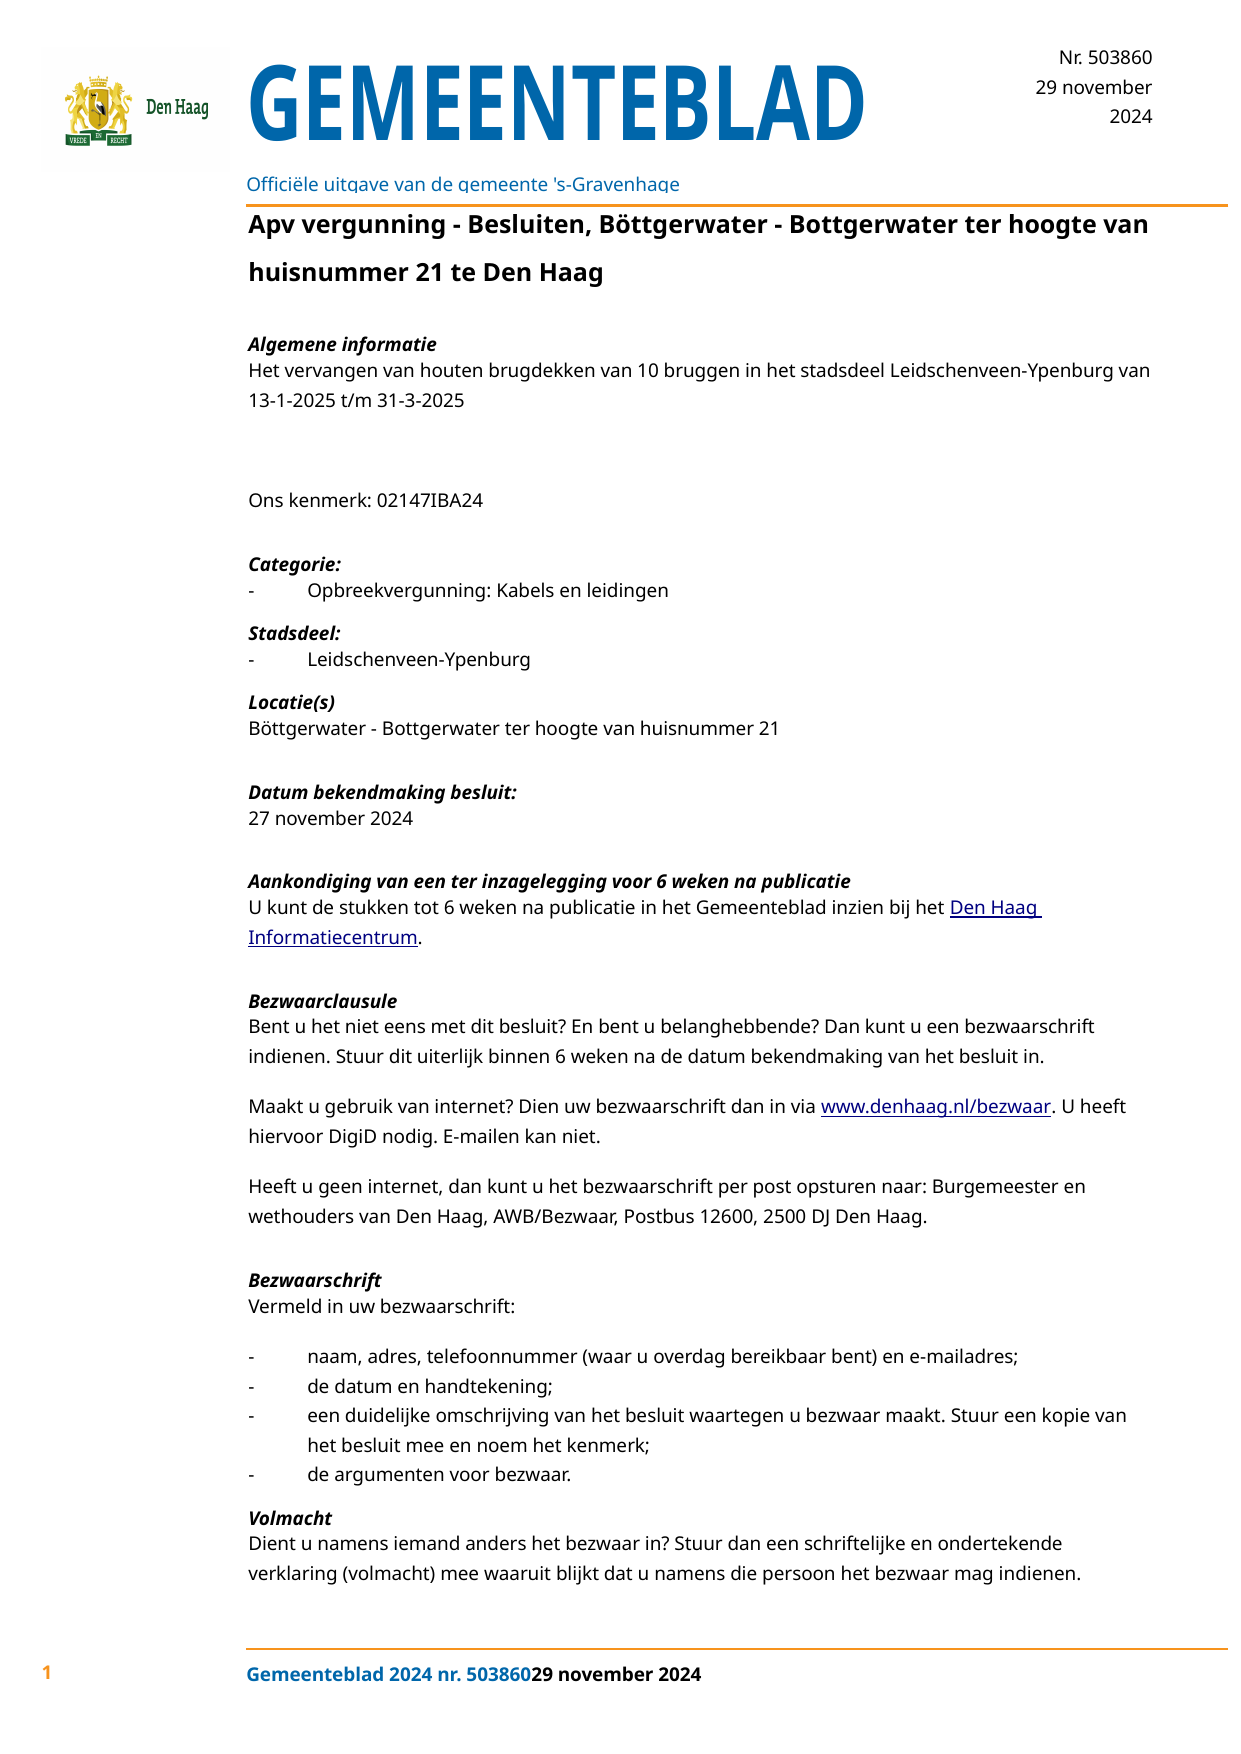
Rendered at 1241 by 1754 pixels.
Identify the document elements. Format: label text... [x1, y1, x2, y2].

text Dient u namens iemand anders het bezwaar in? Stuur dan een schriftelijke en ondertekende verklaring (volmacht) mee waaruit blijkt dat u namens die persoon het bezwaar mag indienen. [248, 1531, 1152, 1586]
list Opbreekvergunning: Kabels en leidingen [248, 577, 1152, 603]
text Aankondiging van een ter inzagelegging voor 6 weken na publicatie [248, 869, 1152, 894]
list naam, adres, telefoonnummer (waar u overdag bereikbaar bent) en e-mailadres; [248, 1343, 1152, 1369]
text Heeft u geen internet, dan kunt u het bezwaarschrift per post opsturen naar: Burgemeester en wethouders van Den Haag, AWB/Bezwaar, Postbus 12600, 2500 DJ Den Haag. [248, 1174, 1152, 1229]
text Apv vergunning - Besluiten, Böttgerwater - Bottgerwater ter hoogte van huisnummer 21 te Den Haag [248, 207, 1152, 288]
text Stadsdeel: [248, 620, 1152, 646]
list de datum en handtekening; [248, 1373, 1152, 1399]
text Categorie: [248, 552, 1152, 577]
text Bent u het niet eens met dit besluit? En bent u belanghebbende? Dan kunt u een bezwaarschrift indienen. Stuur dit uiterlijk binnen 6 weken na de datum bekendmaking van het besluit in. [248, 1014, 1152, 1069]
text Locatie(s) [248, 689, 1152, 715]
text Ons kenmerk: 02147IBA24 [248, 488, 1152, 513]
text 27 november 2024 [248, 805, 1152, 830]
text Het vervangen van houten brugdekken van 10 bruggen in het stadsdeel Leidschenveen-Ypenburg van 13-1-2025 t/m 31-3-2025 [248, 357, 1152, 412]
text Algemene informatie [248, 331, 1152, 357]
text Böttgerwater - Bottgerwater ter hoogte van huisnummer 21 [248, 715, 1152, 741]
text Datum bekendmaking besluit: [248, 779, 1152, 805]
list een duidelijke omschrijving van het besluit waartegen u bezwaar maakt. Stuur een kopie van het besluit mee en noem het kenmerk; [248, 1402, 1152, 1458]
list de argumenten voor bezwaar. [248, 1462, 1152, 1487]
text Maakt u gebruik van internet? Dien uw bezwaarschrift dan in via www.denhaag.nl/bezwaar. U heeft hiervoor DigiD nodig. E-mailen kan niet. [248, 1094, 1152, 1149]
text Bezwaarschrift [248, 1267, 1152, 1293]
text Volmacht [248, 1505, 1152, 1531]
text Vermeld in uw bezwaarschrift: [248, 1293, 1152, 1319]
picture [41, 47, 231, 172]
text U kunt de stukken tot 6 weken na publicatie in het Gemeenteblad inzien bij het Den Haag Informatiecentrum. [248, 894, 1152, 950]
text Bezwaarclausule [248, 988, 1152, 1014]
list Leidschenveen-Ypenburg [248, 646, 1152, 672]
